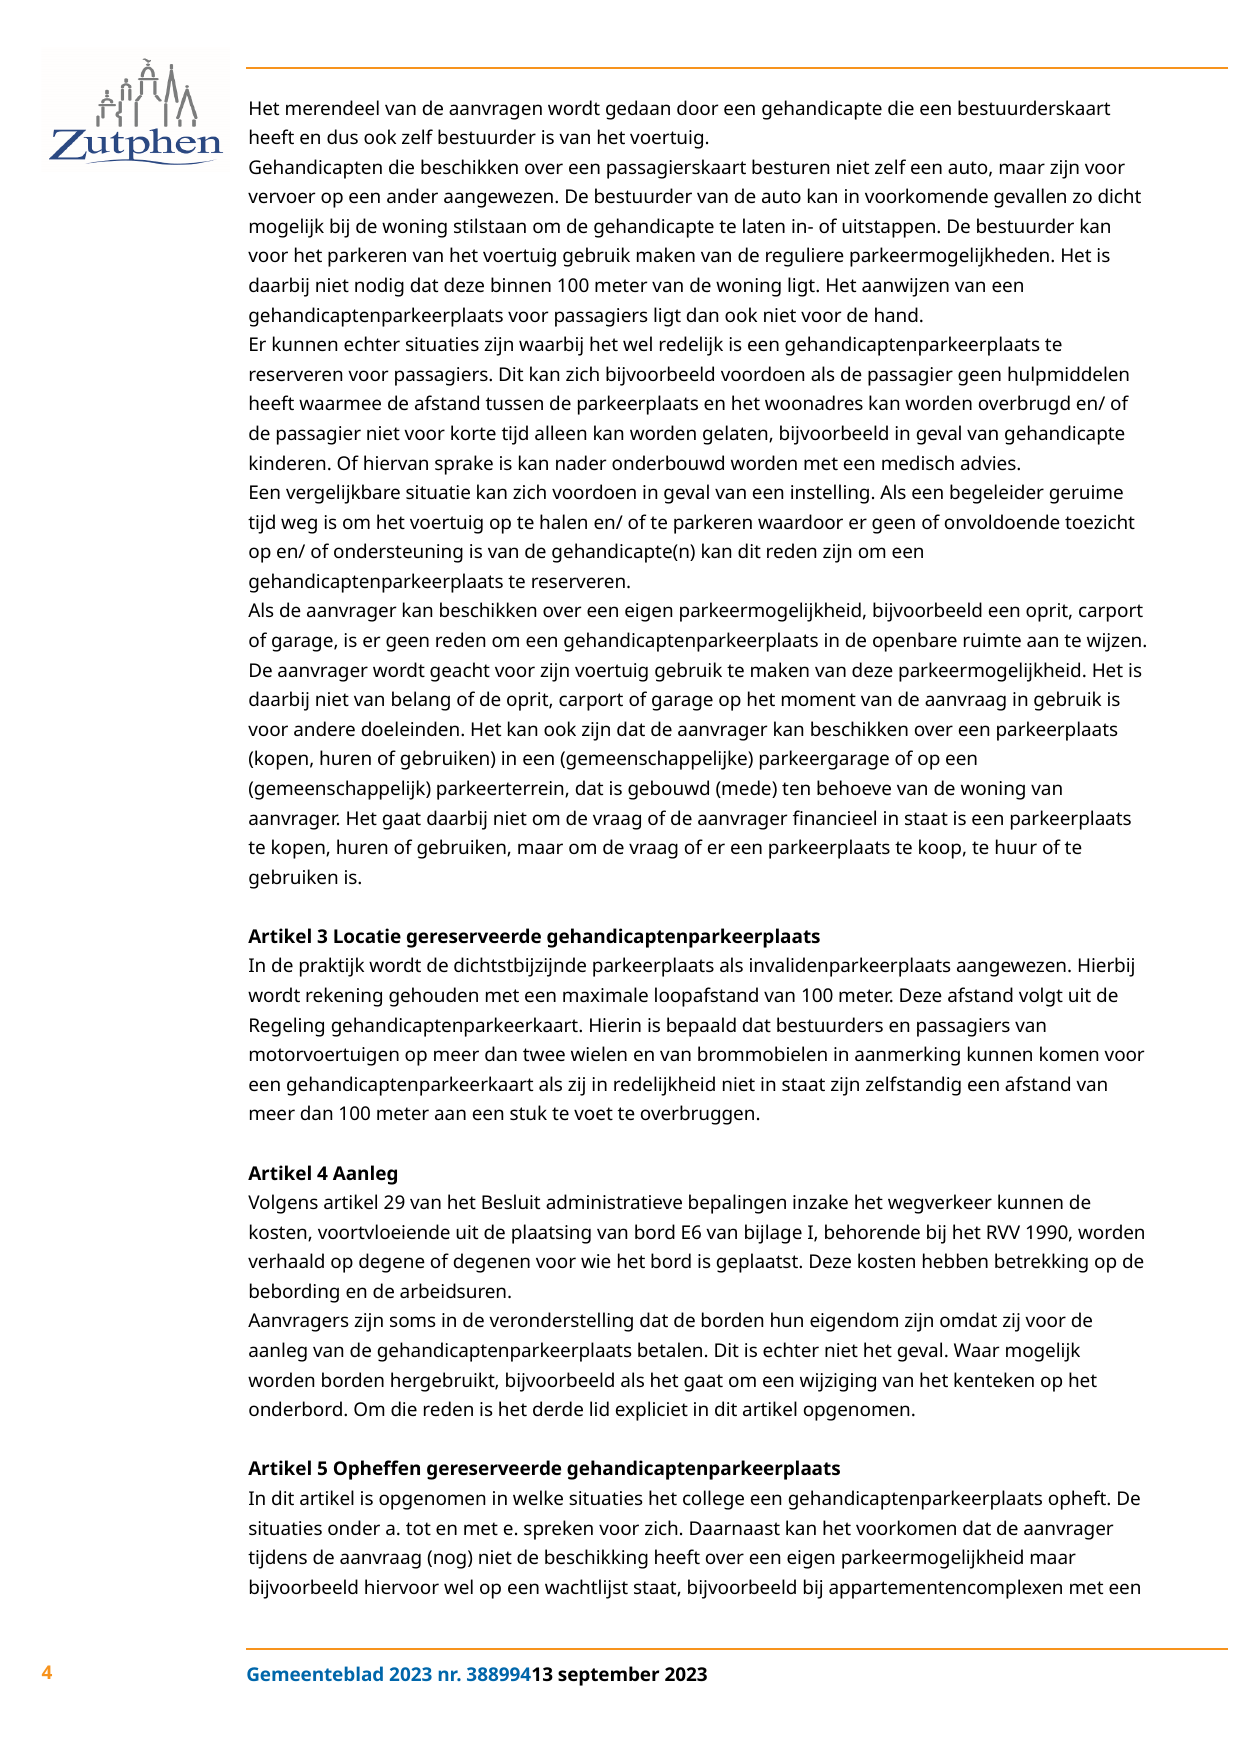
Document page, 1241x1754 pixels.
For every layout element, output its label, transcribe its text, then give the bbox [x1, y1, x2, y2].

text Er kunnen echter situaties zijn waarbij het wel redelijk is een gehandicaptenparkeerplaats te reserveren voor passagiers. Dit kan zich bijvoorbeeld voordoen als de passagier geen hulpmiddelen heeft waarmee de afstand tussen de parkeerplaats en het woonadres kan worden overbrugd en/ of de passagier niet voor korte tijd alleen kan worden gelaten, bijvoorbeeld in geval van gehandicapte kinderen. Of hiervan sprake is kan nader onderbouwd worden met een medisch advies. [248, 331, 1152, 476]
text Volgens artikel 29 van het Besluit administratieve bepalingen inzake het wegverkeer kunnen de kosten, voortvloeiende uit de plaatsing van bord E6 van bijlage I, behorende bij het RVV 1990, worden verhaald op degene of degenen voor wie het bord is geplaatst. Deze kosten hebben betrekking op de bebording en de arbeidsuren. [248, 1189, 1152, 1304]
text Als de aanvrager kan beschikken over een eigen parkeermogelijkheid, bijvoorbeeld een oprit, carport of garage, is er geen reden om een gehandicaptenparkeerplaats in de openbare ruimte aan te wijzen. De aanvrager wordt geacht voor zijn voertuig gebruik te maken van deze parkeermogelijkheid. Het is daarbij niet van belang of de oprit, carport of garage op het moment van de aanvraag in gebruik is voor andere doeleinden. Het kan ook zijn dat de aanvrager kan beschikken over een parkeerplaats (kopen, huren of gebruiken) in een (gemeenschappelijke) parkeergarage of op een (gemeenschappelijk) parkeerterrein, dat is gebouwd (mede) ten behoeve van de woning van aanvrager. Het gaat daarbij niet om de vraag of de aanvrager financieel in staat is een parkeerplaats te kopen, huren of gebruiken, maar om de vraag of er een parkeerplaats te koop, te huur of te gebruiken is. [248, 598, 1152, 890]
text Artikel 4 Aanleg [248, 1160, 1152, 1186]
picture [41, 47, 231, 172]
text In dit artikel is opgenomen in welke situaties het college een gehandicaptenparkeerplaats opheft. De situaties onder a. tot en met e. spreken voor zich. Daarnaast kan het voorkomen dat de aanvrager tijdens de aanvraag (nog) niet de beschikking heeft over een eigen parkeermogelijkheid maar bijvoorbeeld hiervoor wel op een wachtlijst staat, bijvoorbeeld bij appartementencomplexen met een [248, 1485, 1152, 1600]
text Artikel 5 Opheffen gereserveerde gehandicaptenparkeerplaats [248, 1456, 1152, 1481]
text In de praktijk wordt de dichtstbijzijnde parkeerplaats als invalidenparkeerplaats aangewezen. Hierbij wordt rekening gehouden met een maximale loopafstand van 100 meter. Deze afstand volgt uit de Regeling gehandicaptenparkeerkaart. Hierin is bepaald dat bestuurders en passagiers van motorvoertuigen op meer dan twee wielen en van brommobielen in aanmerking kunnen komen voor een gehandicaptenparkeerkaart als zij in redelijkheid niet in staat zijn zelfstandig een afstand van meer dan 100 meter aan een stuk te voet te overbruggen. [248, 953, 1152, 1126]
text Het merendeel van de aanvragen wordt gedaan door een gehandicapte die een bestuurderskaart heeft en dus ook zelf bestuurder is van het voertuig. [248, 95, 1152, 150]
text Artikel 3 Locatie gereserveerde gehandicaptenparkeerplaats [248, 923, 1152, 949]
text Gehandicapten die beschikken over een passagierskaart besturen niet zelf een auto, maar zijn voor vervoer op een ander aangewezen. De bestuurder van de auto kan in voorkomende gevallen zo dicht mogelijk bij de woning stilstaan om de gehandicapte te laten in- of uitstappen. De bestuurder kan voor het parkeren van het voertuig gebruik maken van de reguliere parkeermogelijkheden. Het is daarbij niet nodig dat deze binnen 100 meter van de woning ligt. Het aanwijzen van een gehandicaptenparkeerplaats voor passagiers ligt dan ook niet voor de hand. [248, 154, 1152, 328]
text Aanvragers zijn soms in de veronderstelling dat de borden hun eigendom zijn omdat zij voor de aanleg van de gehandicaptenparkeerplaats betalen. Dit is echter niet het geval. Waar mogelijk worden borden hergebruikt, bijvoorbeeld als het gaat om een wijziging van het kenteken op het onderbord. Om die reden is het derde lid expliciet in dit artikel opgenomen. [248, 1308, 1152, 1422]
text Een vergelijkbare situatie kan zich voordoen in geval van een instelling. Als een begeleider geruime tijd weg is om het voertuig op te halen en/ of te parkeren waardoor er geen of onvoldoende toezicht op en/ of ondersteuning is van de gehandicapte(n) kan dit reden zijn om een gehandicaptenparkeerplaats te reserveren. [248, 479, 1152, 594]
